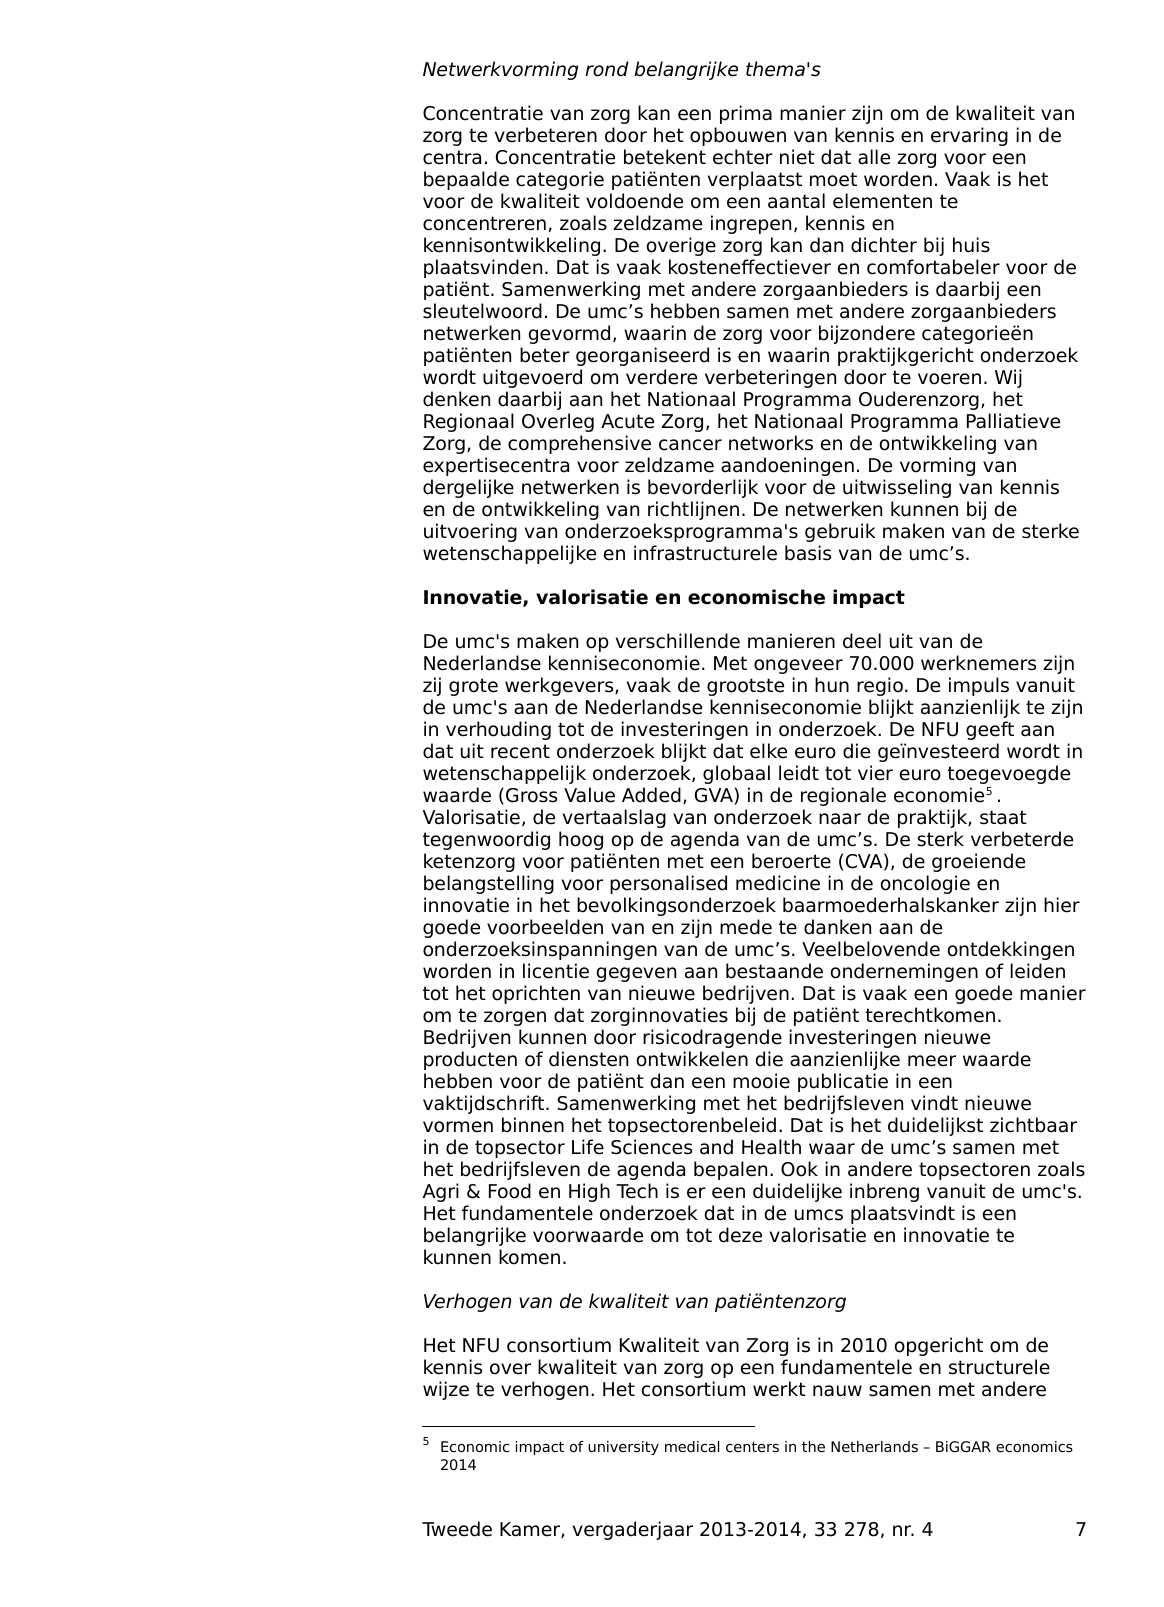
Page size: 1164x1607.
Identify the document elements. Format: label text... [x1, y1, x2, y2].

subtitle Verhogen van de kwaliteit van patiëntenzorg [422, 1291, 1087, 1313]
subtitle Netwerkvorming rond belangrijke thema's [422, 59, 1087, 81]
text De umc's maken op verschillende manieren deel uit van de Nederlandse kenniseconomie. Met ongeveer 70.000 werknemers zijn zij grote werkgevers, vaak de grootste in hun regio. De impuls vanuit de umc's aan de Nederlandse kenniseconomie blijkt aanzienlijk te zijn in verhouding tot de investeringen in onderzoek. De NFU geeft aan dat uit recent onderzoek blijkt dat elke euro die geïnvesteerd wordt in wetenschappelijk onderzoek, globaal leidt tot vier euro toegevoegde waarde (Gross Value Added, GVA) in de regionale economie. Valorisatie, de vertaalslag van onderzoek naar de praktijk, staat tegenwoordig hoog op de agenda van de umc’s. De sterk verbeterde ketenzorg voor patiënten met een beroerte (CVA), de groeiende belangstelling voor personalised medicine in de oncologie en innovatie in het bevolkingsonderzoek baarmoederhalskanker zijn hier goede voorbeelden van en zijn mede te danken aan de onderzoeksinspanningen van de umc’s. Veelbelovende ontdekkingen worden in licentie gegeven aan bestaande ondernemingen of leiden tot het oprichten van nieuwe bedrijven. Dat is vaak een goede manier om te zorgen dat zorginnovaties bij de patiënt terechtkomen. Bedrijven kunnen door risicodragende investeringen nieuwe producten of diensten ontwikkelen die aanzienlijke meer waarde hebben voor de patiënt dan een mooie publicatie in een vaktijdschrift. Samenwerking met het bedrijfsleven vindt nieuwe vormen binnen het topsectorenbeleid. Dat is het duidelijkst zichtbaar in de topsector Life Sciences and Health waar de umc’s samen met het bedrijfsleven de agenda bepalen. Ook in andere topsectoren zoals Agri & Food en High Tech is er een duidelijke inbreng vanuit de umc's. Het fundamentele onderzoek dat in de umcs plaatsvindt is een belangrijke voorwaarde om tot deze valorisatie en innovatie te kunnen komen. [422, 631, 1087, 1268]
subtitle Innovatie, valorisatie en economische impact [422, 587, 1087, 609]
text Economic impact of university medical centers in the Netherlands – BiGGAR economics 2014 [422, 1435, 1087, 1474]
text Concentratie van zorg kan een prima manier zijn om de kwaliteit van zorg te verbeteren door het opbouwen van kennis en ervaring in de centra. Concentratie betekent echter niet dat alle zorg voor een bepaalde categorie patiënten verplaatst moet worden. Vaak is het voor de kwaliteit voldoende om een aantal elementen te concentreren, zoals zeldzame ingrepen, kennis en kennisontwikkeling. De overige zorg kan dan dichter bij huis plaatsvinden. Dat is vaak kosteneffectiever en comfortabeler voor de patiënt. Samenwerking met andere zorgaanbieders is daarbij een sleutelwoord. De umc’s hebben samen met andere zorgaanbieders netwerken gevormd, waarin de zorg voor bijzondere categorieën patiënten beter georganiseerd is en waarin praktijkgericht onderzoek wordt uitgevoerd om verdere verbeteringen door te voeren. Wij denken daarbij aan het Nationaal Programma Ouderenzorg, het Regionaal Overleg Acute Zorg, het Nationaal Programma Palliatieve Zorg, de comprehensive cancer networks en de ontwikkeling van expertisecentra voor zeldzame aandoeningen. De vorming van dergelijke netwerken is bevorderlijk voor de uitwisseling van kennis en de ontwikkeling van richtlijnen. De netwerken kunnen bij de uitvoering van onderzoeksprogramma's gebruik maken van de sterke wetenschappelijke en infrastructurele basis van de umc’s. [422, 103, 1087, 565]
text Het NFU consortium Kwaliteit van Zorg is in 2010 opgericht om de kennis over kwaliteit van zorg op een fundamentele en structurele wijze te verhogen. Het consortium werkt nauw samen met andere [422, 1335, 1087, 1401]
